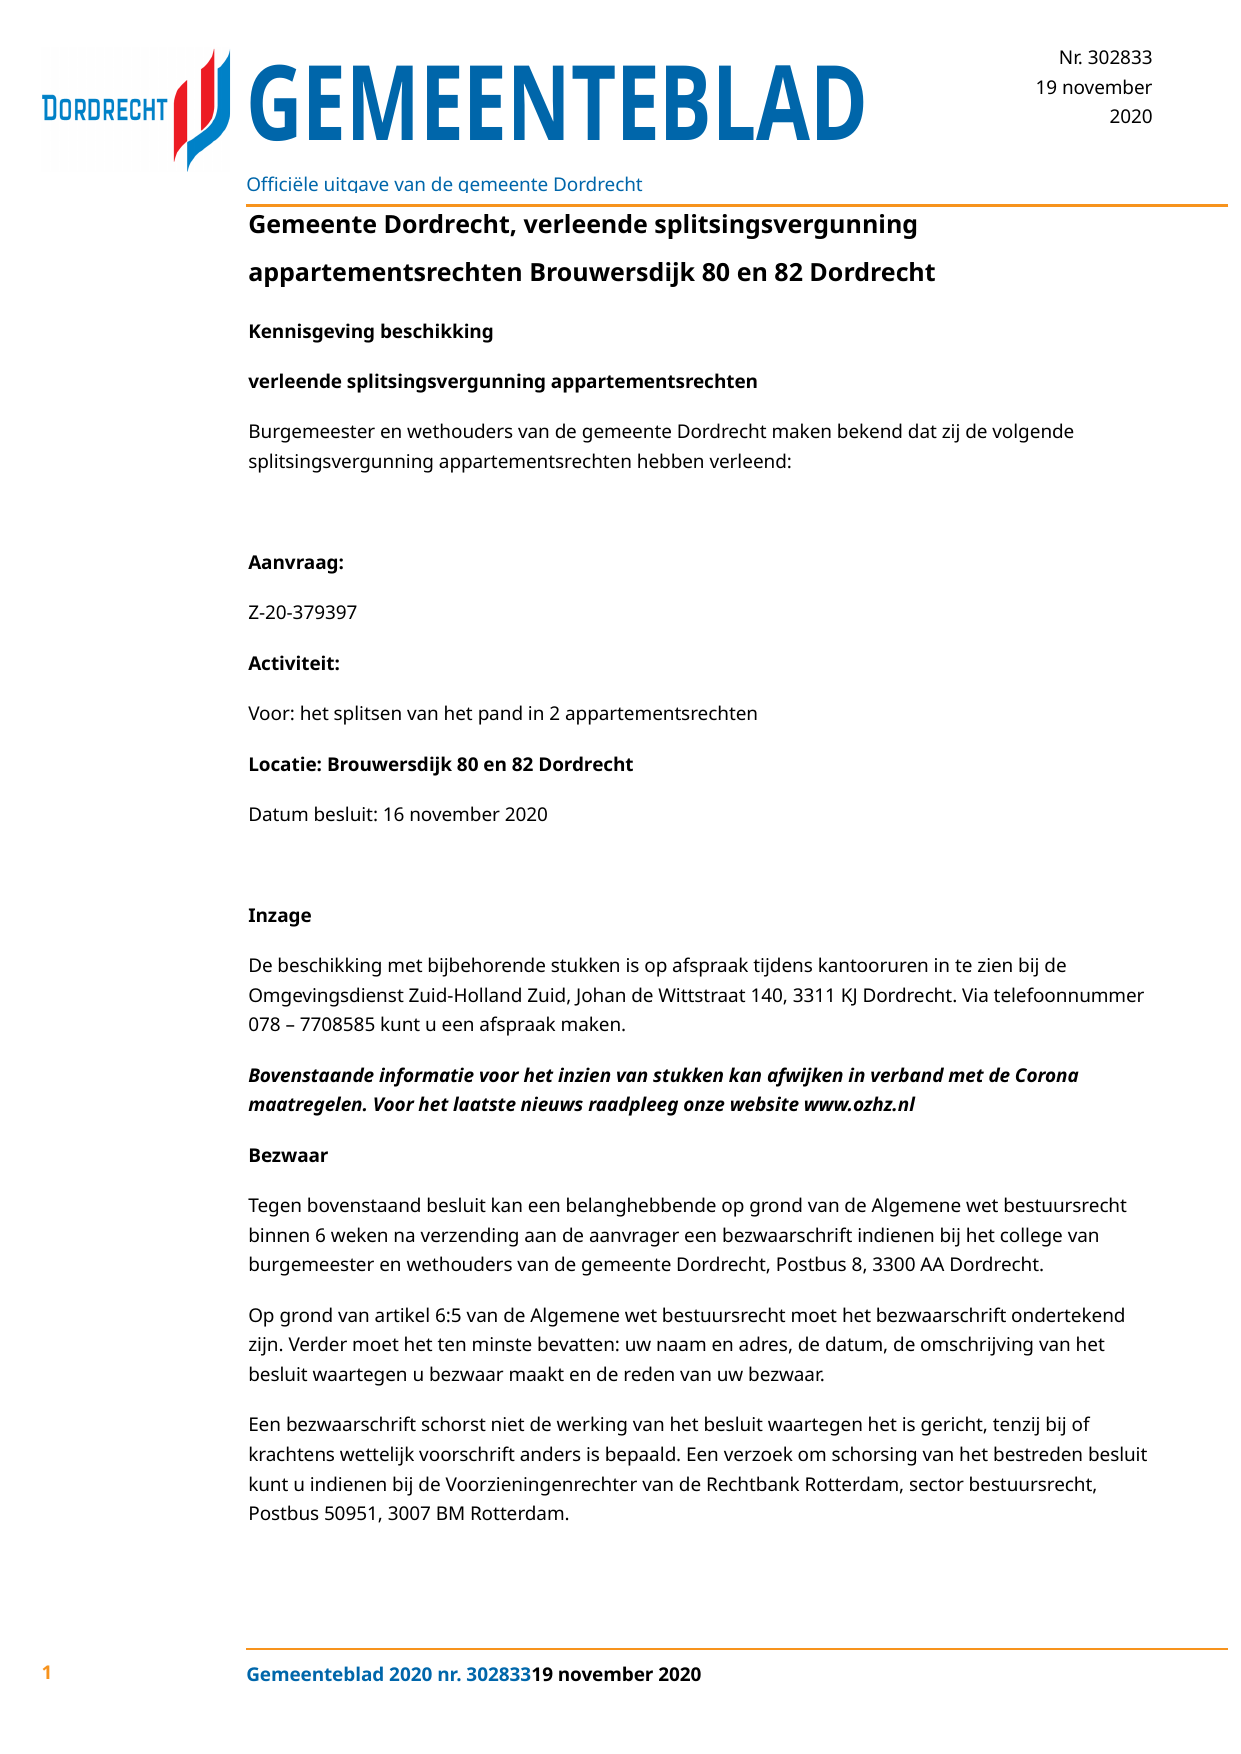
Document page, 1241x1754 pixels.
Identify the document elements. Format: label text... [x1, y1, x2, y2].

text Inzage [248, 902, 1152, 928]
text Voor: het splitsen van het pand in 2 appartementsrechten [248, 700, 1152, 726]
text Locatie: Brouwersdijk 80 en 82 Dordrecht [248, 751, 1152, 777]
text Een bezwaarschrift schorst niet de werking van het besluit waartegen het is gericht, tenzij bij of krachtens wettelijk voorschrift anders is bepaald. Een verzoek om schorsing van het bestreden besluit kunt u indienen bij de Voorzieningenrechter van de Rechtbank Rotterdam, sector bestuursrecht, Postbus 50951, 3007 BM Rotterdam. [248, 1412, 1152, 1526]
text Op grond van artikel 6:5 van de Algemene wet bestuursrecht moet het bezwaarschrift ondertekend zijn. Verder moet het ten minste bevatten: uw naam en adres, de datum, de omschrijving van het besluit waartegen u bezwaar maakt en de reden van uw bezwaar. [248, 1302, 1152, 1387]
text Aanvraag: [248, 549, 1152, 575]
text Bovenstaande informatie voor het inzien van stukken kan afwijken in verband met de Corona maatregelen. Voor het laatste nieuws raadpleeg onze website www.ozhz.nl [248, 1062, 1152, 1117]
text Z-20-379397 [248, 599, 1152, 625]
text Burgemeester en wethouders van de gemeente Dordrecht maken bekend dat zij de volgende splitsingsvergunning appartementsrechten hebben verleend: [248, 419, 1152, 474]
text Bezwaar [248, 1142, 1152, 1168]
text Gemeente Dordrecht, verleende splitsingsvergunning appartementsrechten Brouwersdijk 80 en 82 Dordrecht [248, 207, 1152, 288]
text De beschikking met bijbehorende stukken is op afspraak tijdens kantooruren in te zien bij de Omgevingsdienst Zuid-Holland Zuid, Johan de Wittstraat 140, 3311 KJ Dordrecht. Via telefoonnummer 078 – 7708585 kunt u een afspraak maken. [248, 952, 1152, 1037]
text Datum besluit: 16 november 2020 [248, 801, 1152, 827]
text Kennisgeving beschikking [248, 318, 1152, 344]
text Activiteit: [248, 650, 1152, 676]
text verleende splitsingsvergunning appartementsrechten [248, 368, 1152, 394]
text Tegen bovenstaand besluit kan een belanghebbende op grond van de Algemene wet bestuursrecht binnen 6 weken na verzending aan de aanvrager een bezwaarschrift indienen bij het college van burgemeester en wethouders van de gemeente Dordrecht, Postbus 8, 3300 AA Dordrecht. [248, 1192, 1152, 1277]
picture [41, 47, 231, 172]
